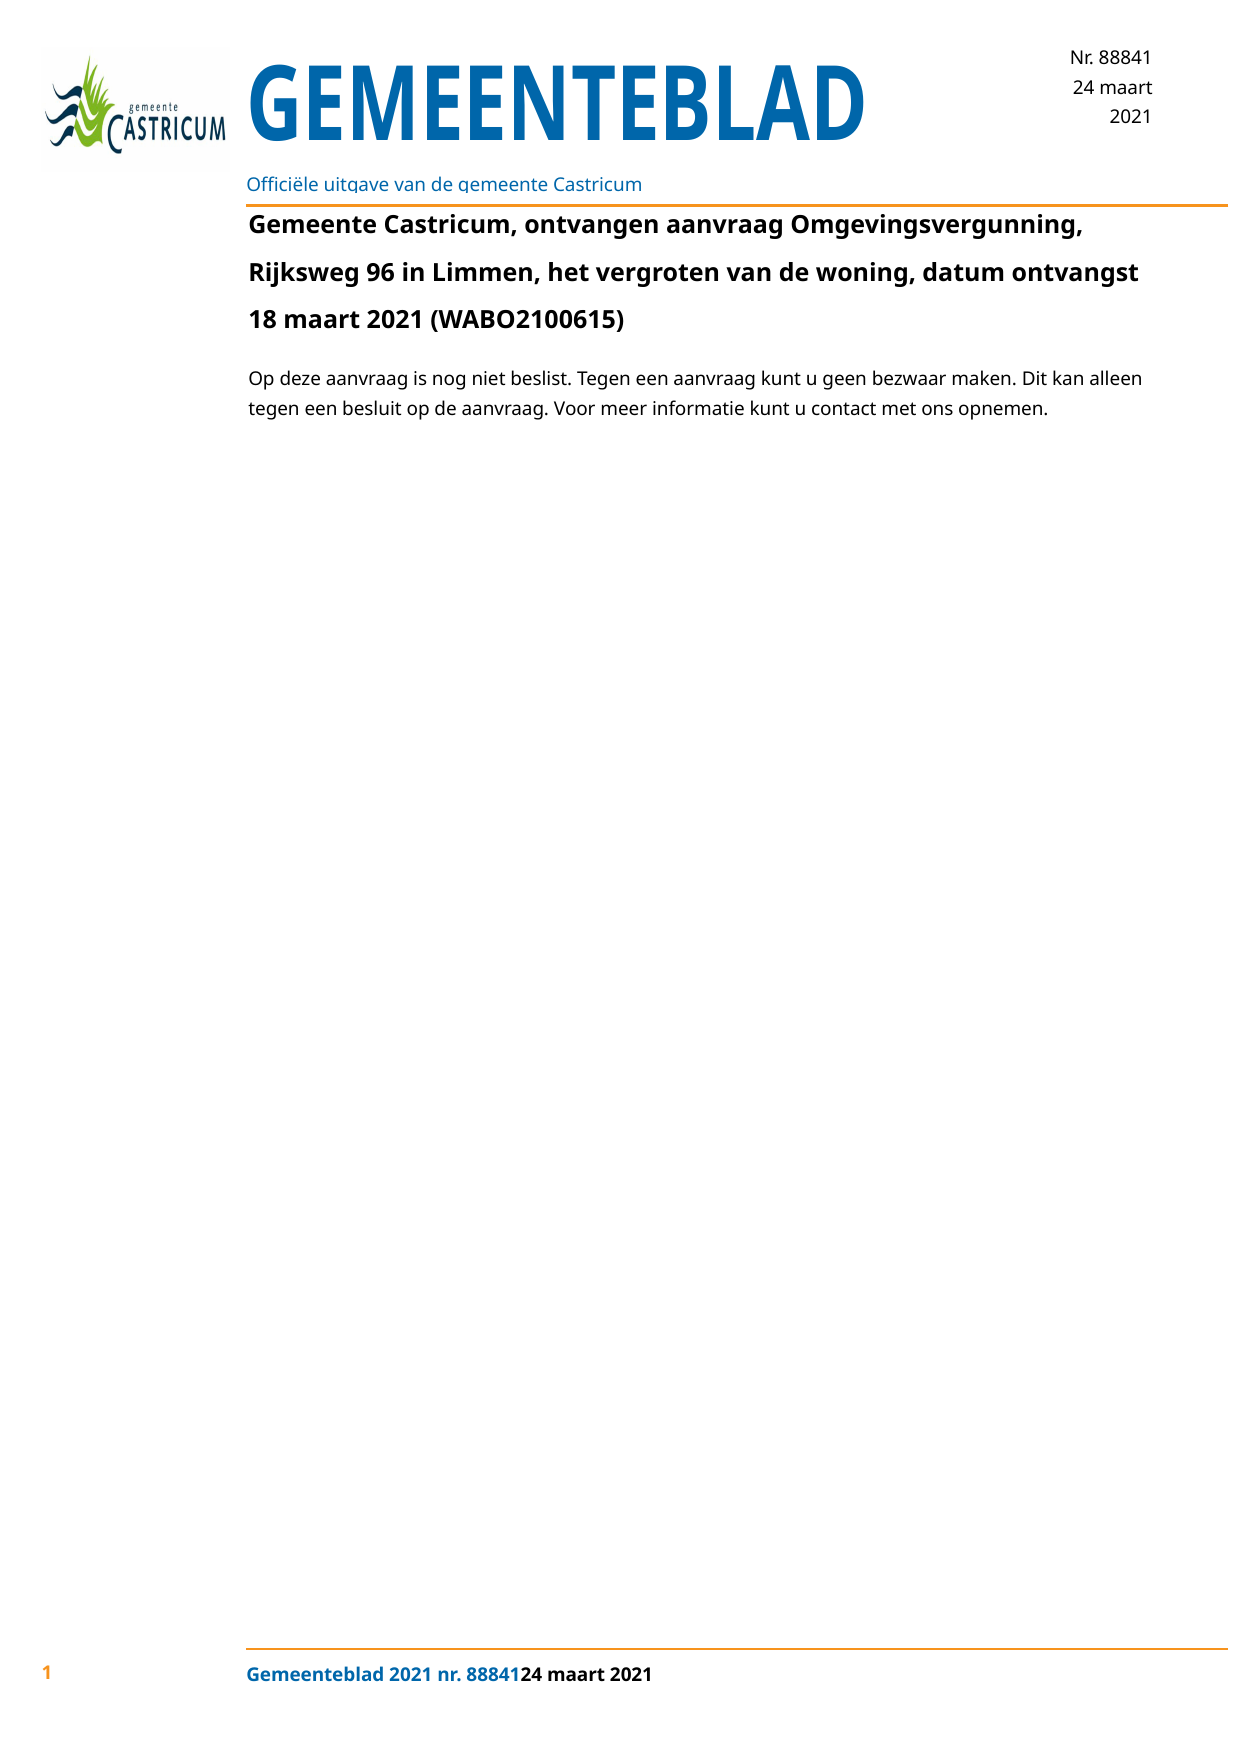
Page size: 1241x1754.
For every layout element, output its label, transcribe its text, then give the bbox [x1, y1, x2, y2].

picture [41, 47, 231, 172]
text Op deze aanvraag is nog niet beslist. Tegen een aanvraag kunt u geen bezwaar maken. Dit kan alleen tegen een besluit op de aanvraag. Voor meer informatie kunt u contact met ons opnemen. [248, 366, 1152, 421]
text Gemeente Castricum, ontvangen aanvraag Omgevingsvergunning, Rijksweg 96 in Limmen, het vergroten van de woning, datum ontvangst 18 maart 2021 (WABO2100615) [248, 207, 1152, 336]
